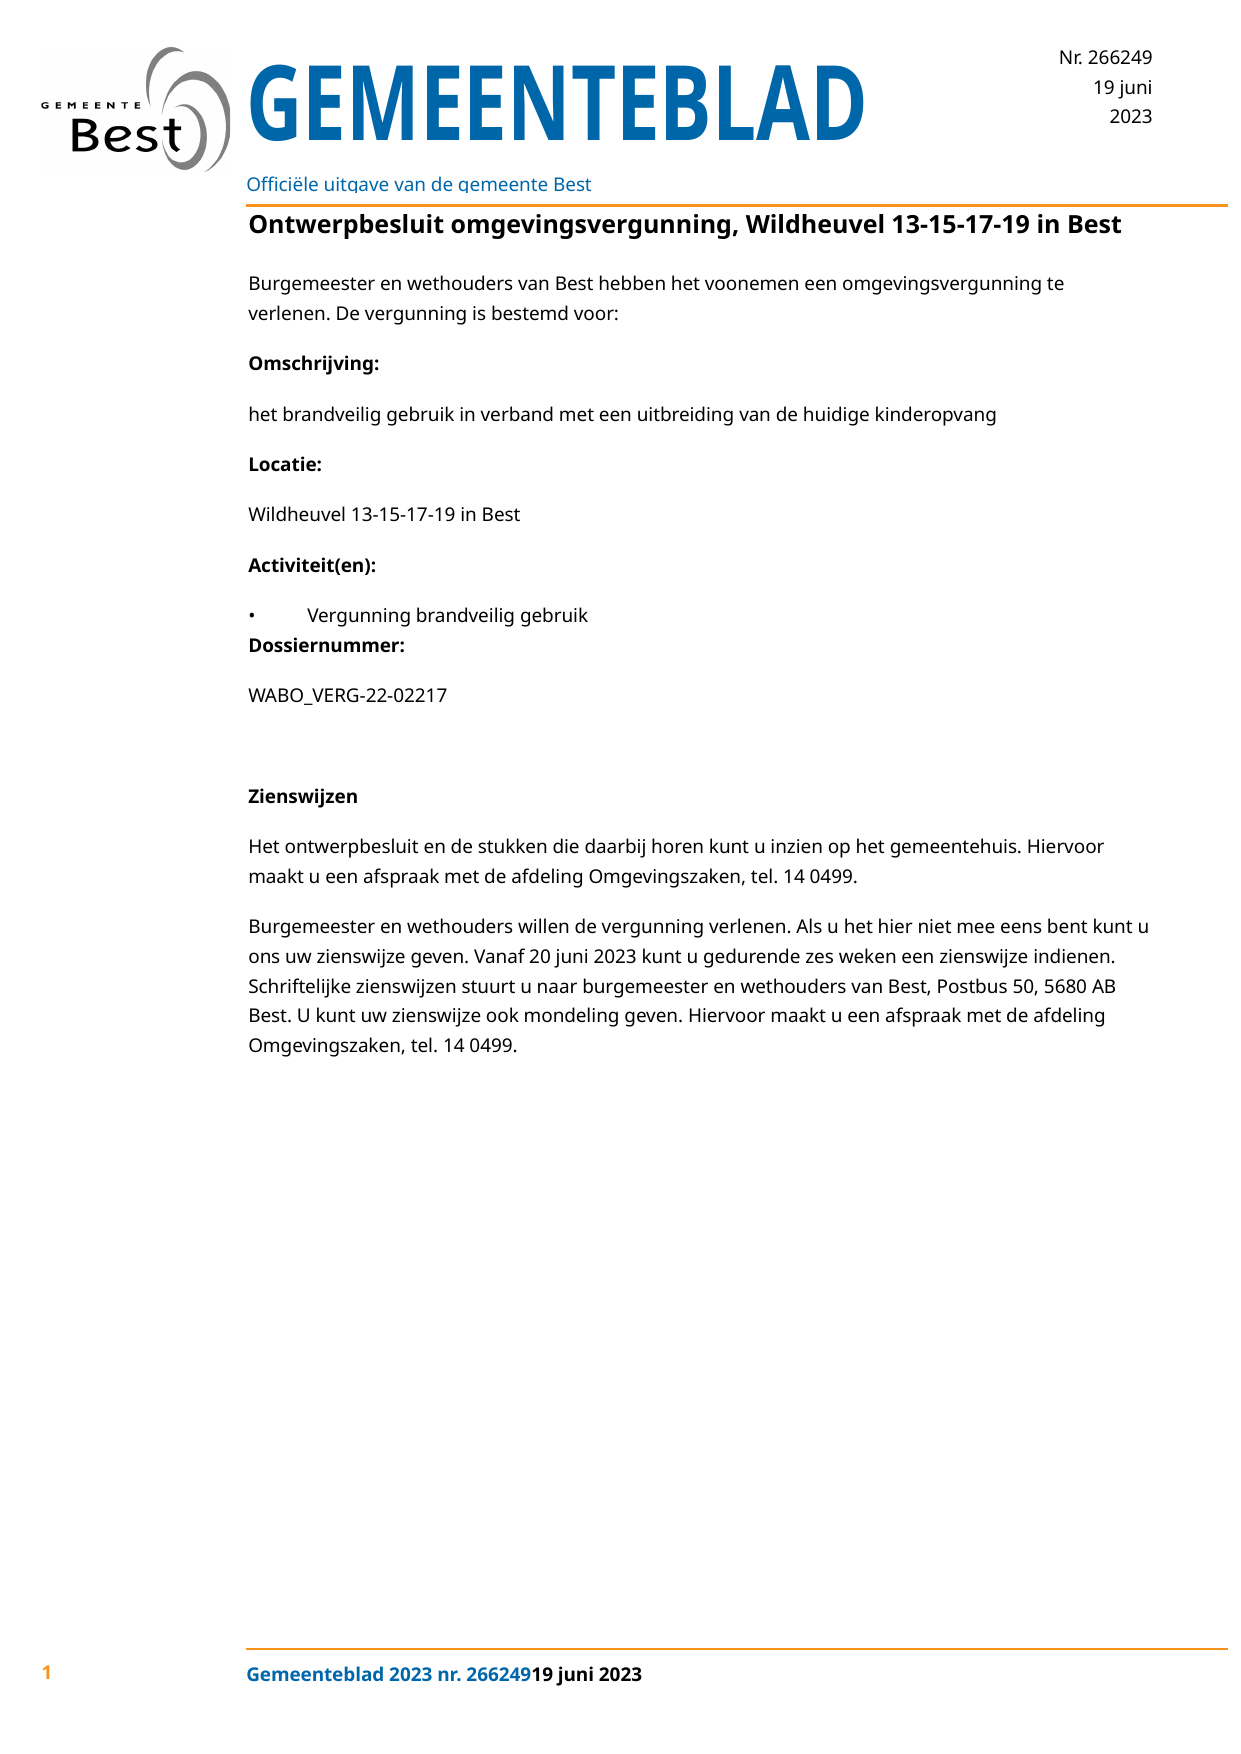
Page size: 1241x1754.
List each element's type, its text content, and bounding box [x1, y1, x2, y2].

text Omschrijving: [248, 350, 1152, 376]
picture [41, 47, 231, 172]
text WABO_VERG-22-02217 [248, 682, 1152, 708]
list Vergunning brandveilig gebruik [248, 602, 1152, 628]
text Activiteit(en): [248, 552, 1152, 578]
text Ontwerpbesluit omgevingsvergunning, Wildheuvel 13-15-17-19 in Best [248, 207, 1152, 241]
text Burgemeester en wethouders willen de vergunning verlenen. Als u het hier niet mee eens bent kunt u ons uw zienswijze geven. Vanaf 20 juni 2023 kunt u gedurende zes weken een zienswijze indienen. Schriftelijke zienswijzen stuurt u naar burgemeester en wethouders van Best, Postbus 50, 5680 AB Best. U kunt uw zienswijze ook mondeling geven. Hiervoor maakt u een afspraak met de afdeling Omgevingszaken, tel. 14 0499. [248, 914, 1152, 1058]
text Dossiernummer: [248, 632, 1152, 658]
text Het ontwerpbesluit en de stukken die daarbij horen kunt u inzien op het gemeentehuis. Hiervoor maakt u een afspraak met de afdeling Omgevingszaken, tel. 14 0499. [248, 834, 1152, 889]
text Wildheuvel 13-15-17-19 in Best [248, 502, 1152, 527]
text het brandveilig gebruik in verband met een uitbreiding van de huidige kinderopvang [248, 401, 1152, 426]
text Burgemeester en wethouders van Best hebben het voonemen een omgevingsvergunning te verlenen. De vergunning is bestemd voor: [248, 270, 1152, 326]
text Zienswijzen [248, 783, 1152, 809]
text Locatie: [248, 451, 1152, 477]
